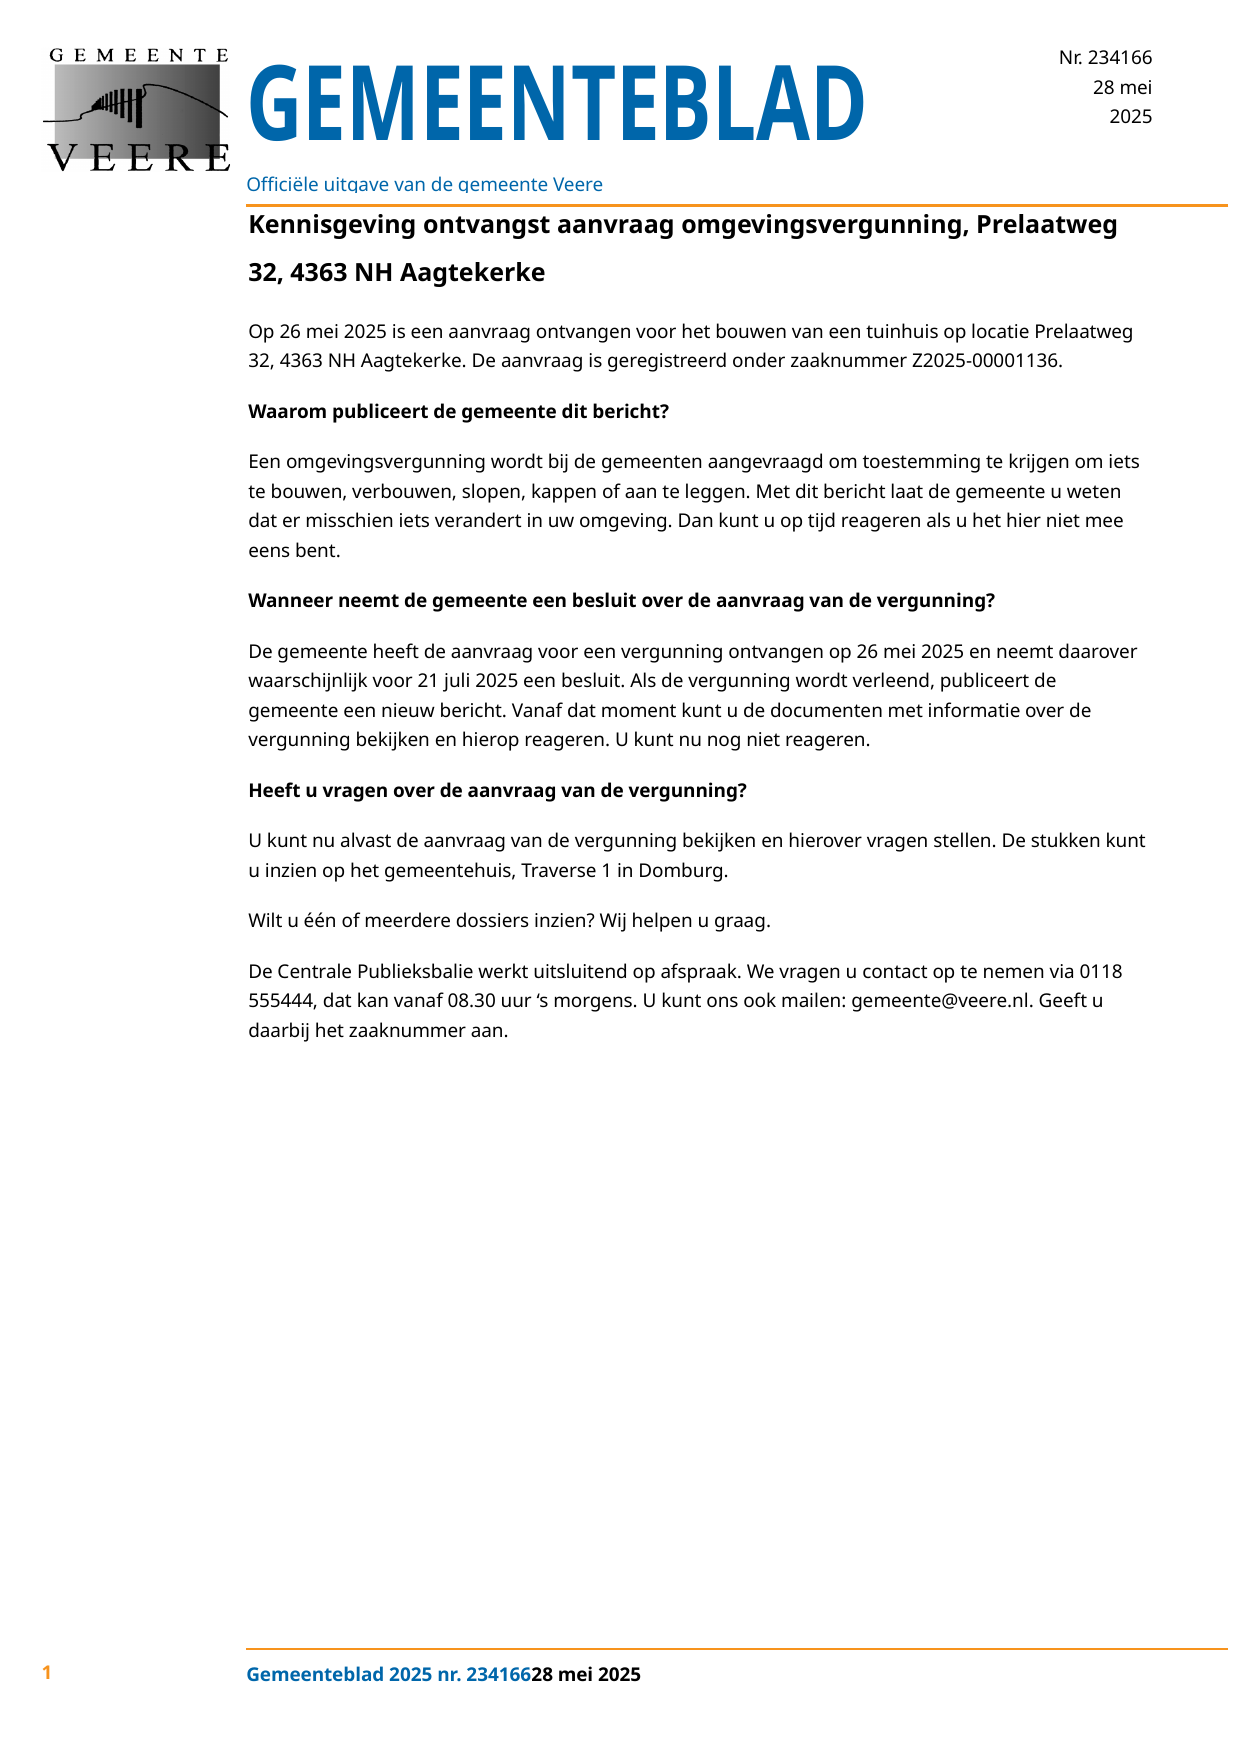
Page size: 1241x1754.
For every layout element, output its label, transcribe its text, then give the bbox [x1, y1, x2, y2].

text Wilt u één of meerdere dossiers inzien? Wij helpen u graag. [248, 907, 1152, 933]
picture [41, 47, 231, 172]
text Waarom publiceert de gemeente dit bericht? [248, 398, 1152, 424]
text Wanneer neemt de gemeente een besluit over de aanvraag van de vergunning? [248, 587, 1152, 613]
text Heeft u vragen over de aanvraag van de vergunning? [248, 777, 1152, 803]
text Een omgevingsvergunning wordt bij de gemeenten aangevraagd om toestemming te krijgen om iets te bouwen, verbouwen, slopen, kappen of aan te leggen. Met dit bericht laat de gemeente u weten dat er misschien iets verandert in uw omgeving. Dan kunt u op tijd reageren als u het hier niet mee eens bent. [248, 448, 1152, 563]
text De gemeente heeft de aanvraag voor een vergunning ontvangen op 26 mei 2025 en neemt daarover waarschijnlijk voor 21 juli 2025 een besluit. Als de vergunning wordt verleend, publiceert de gemeente een nieuw bericht. Vanaf dat moment kunt u de documenten met informatie over de vergunning bekijken en hierop reageren. U kunt nu nog niet reageren. [248, 638, 1152, 752]
text U kunt nu alvast de aanvraag van de vergunning bekijken en hierover vragen stellen. De stukken kunt u inzien op het gemeentehuis, Traverse 1 in Domburg. [248, 827, 1152, 883]
text Op 26 mei 2025 is een aanvraag ontvangen voor het bouwen van een tuinhuis op locatie Prelaatweg 32, 4363 NH Aagtekerke. De aanvraag is geregistreerd onder zaaknummer Z2025-00001136. [248, 318, 1152, 373]
text De Centrale Publieksbalie werkt uitsluitend op afspraak. We vragen u contact op te nemen via 0118 555444, dat kan vanaf 08.30 uur ‘s morgens. U kunt ons ook mailen: gemeente@veere.nl. Geeft u daarbij het zaaknummer aan. [248, 958, 1152, 1043]
text Kennisgeving ontvangst aanvraag omgevingsvergunning, Prelaatweg 32, 4363 NH Aagtekerke [248, 207, 1152, 288]
